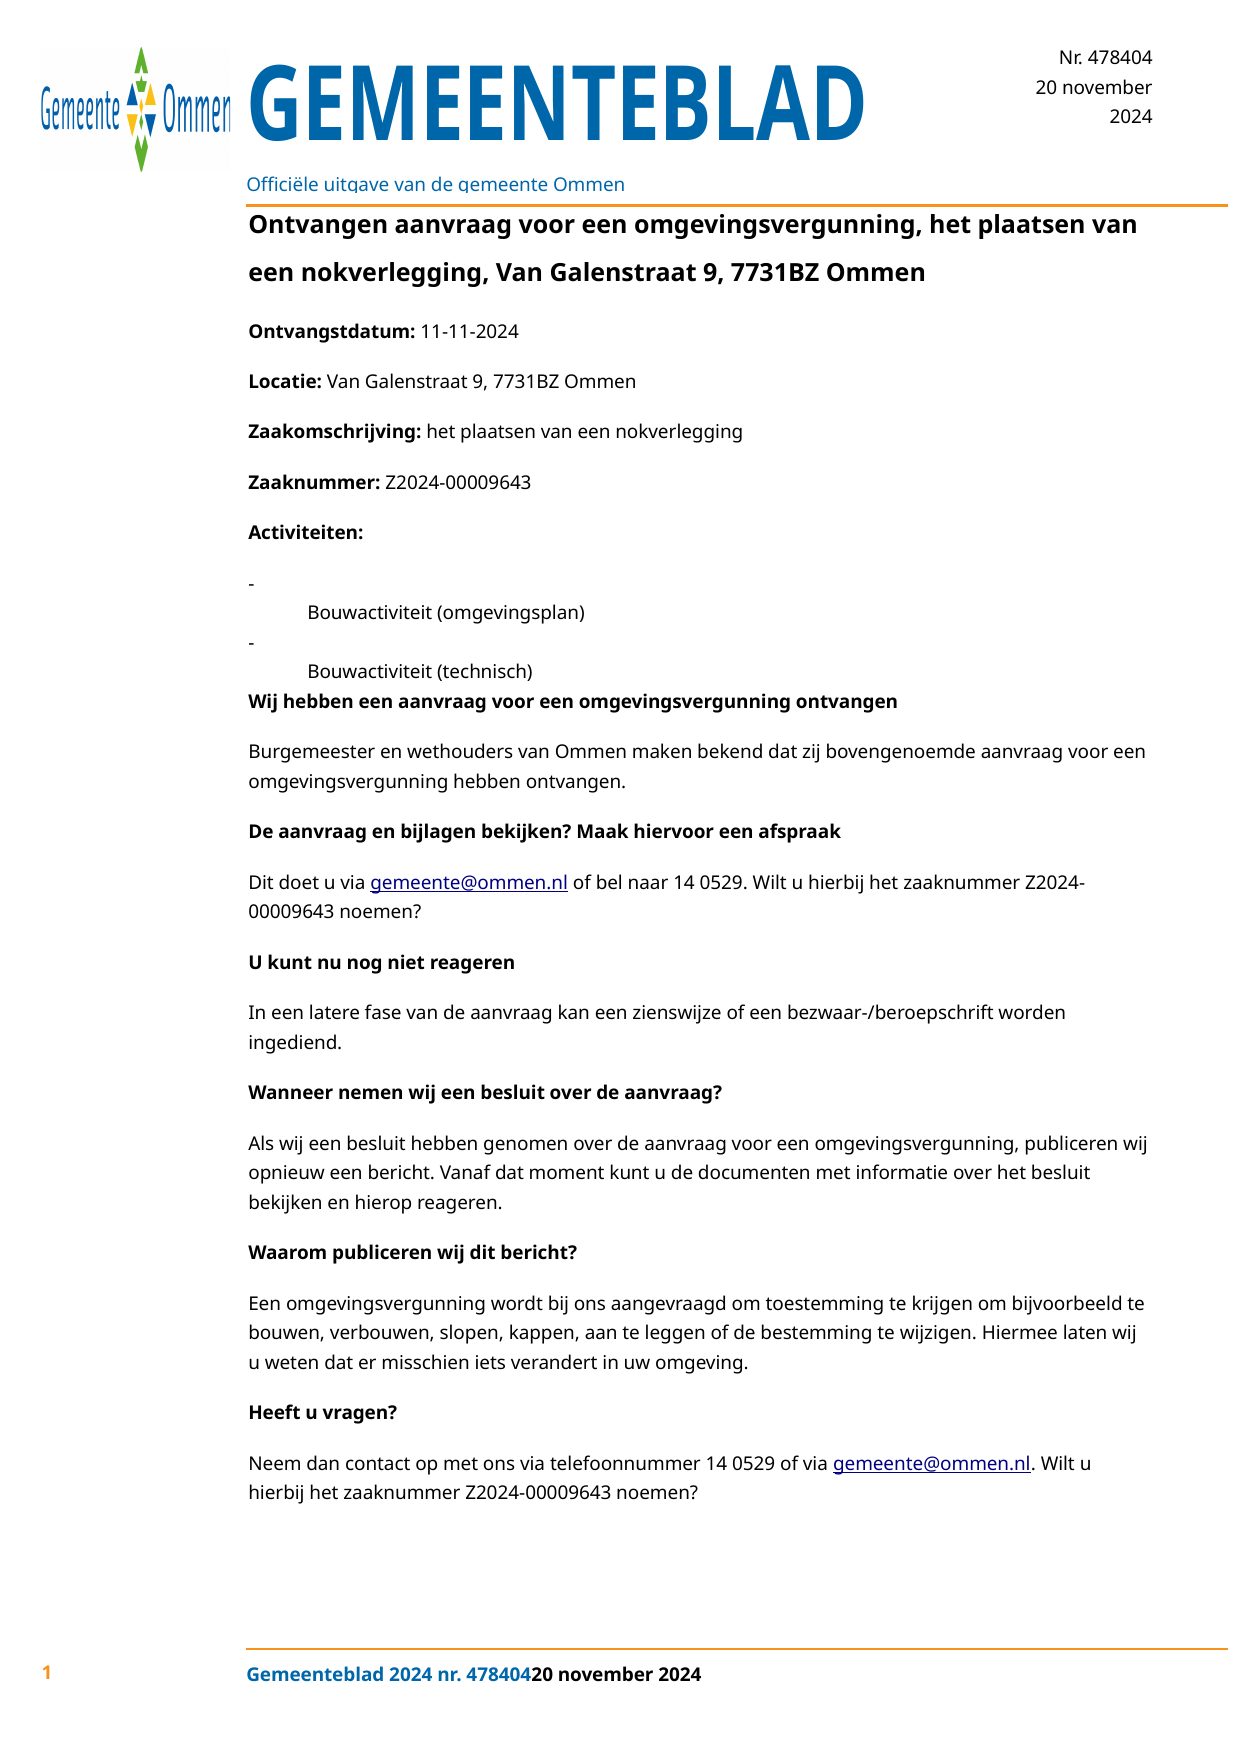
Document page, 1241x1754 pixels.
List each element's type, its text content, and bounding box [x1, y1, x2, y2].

text Neem dan contact op met ons via telefoonnummer 14 0529 of via gemeente@ommen.nl. Wilt u hierbij het zaaknummer Z2024-00009643 noemen? [248, 1450, 1152, 1505]
text Heeft u vragen? [248, 1399, 1152, 1425]
text Waarom publiceren wij dit bericht? [248, 1239, 1152, 1265]
text Activiteiten: [248, 519, 1152, 545]
list Bouwactiviteit (technisch) [248, 659, 1152, 684]
text Wij hebben een aanvraag voor een omgevingsvergunning ontvangen [248, 688, 1152, 714]
text Zaaknummer: Z2024-00009643 [248, 469, 1152, 495]
text Als wij een besluit hebben genomen over de aanvraag voor een omgevingsvergunning, publiceren wij opnieuw een bericht. Vanaf dat moment kunt u de documenten met informatie over het besluit bekijken en hierop reageren. [248, 1130, 1152, 1215]
text Een omgevingsvergunning wordt bij ons aangevraagd om toestemming te krijgen om bijvoorbeeld te bouwen, verbouwen, slopen, kappen, aan te leggen of de bestemming te wijzigen. Hiermee laten wij u weten dat er misschien iets verandert in uw omgeving. [248, 1290, 1152, 1375]
picture [41, 47, 231, 172]
text U kunt nu nog niet reageren [248, 949, 1152, 975]
text Wanneer nemen wij een besluit over de aanvraag? [248, 1079, 1152, 1105]
text Locatie: Van Galenstraat 9, 7731BZ Ommen [248, 368, 1152, 394]
text De aanvraag en bijlagen bekijken? Maak hiervoor een afspraak [248, 819, 1152, 844]
text Ontvangstdatum: 11-11-2024 [248, 318, 1152, 344]
list Bouwactiviteit (omgevingsplan) [248, 599, 1152, 625]
text Burgemeester en wethouders van Ommen maken bekend dat zij bovengenoemde aanvraag voor een omgevingsvergunning hebben ontvangen. [248, 739, 1152, 794]
text In een latere fase van de aanvraag kan een zienswijze of een bezwaar-/beroepschrift worden ingediend. [248, 999, 1152, 1055]
text Ontvangen aanvraag voor een omgevingsvergunning, het plaatsen van een nokverlegging, Van Galenstraat 9, 7731BZ Ommen [248, 207, 1152, 288]
text Zaakomschrijving: het plaatsen van een nokverlegging [248, 419, 1152, 444]
text Dit doet u via gemeente@ommen.nl of bel naar 14 0529. Wilt u hierbij het zaaknummer Z2024-00009643 noemen? [248, 869, 1152, 924]
